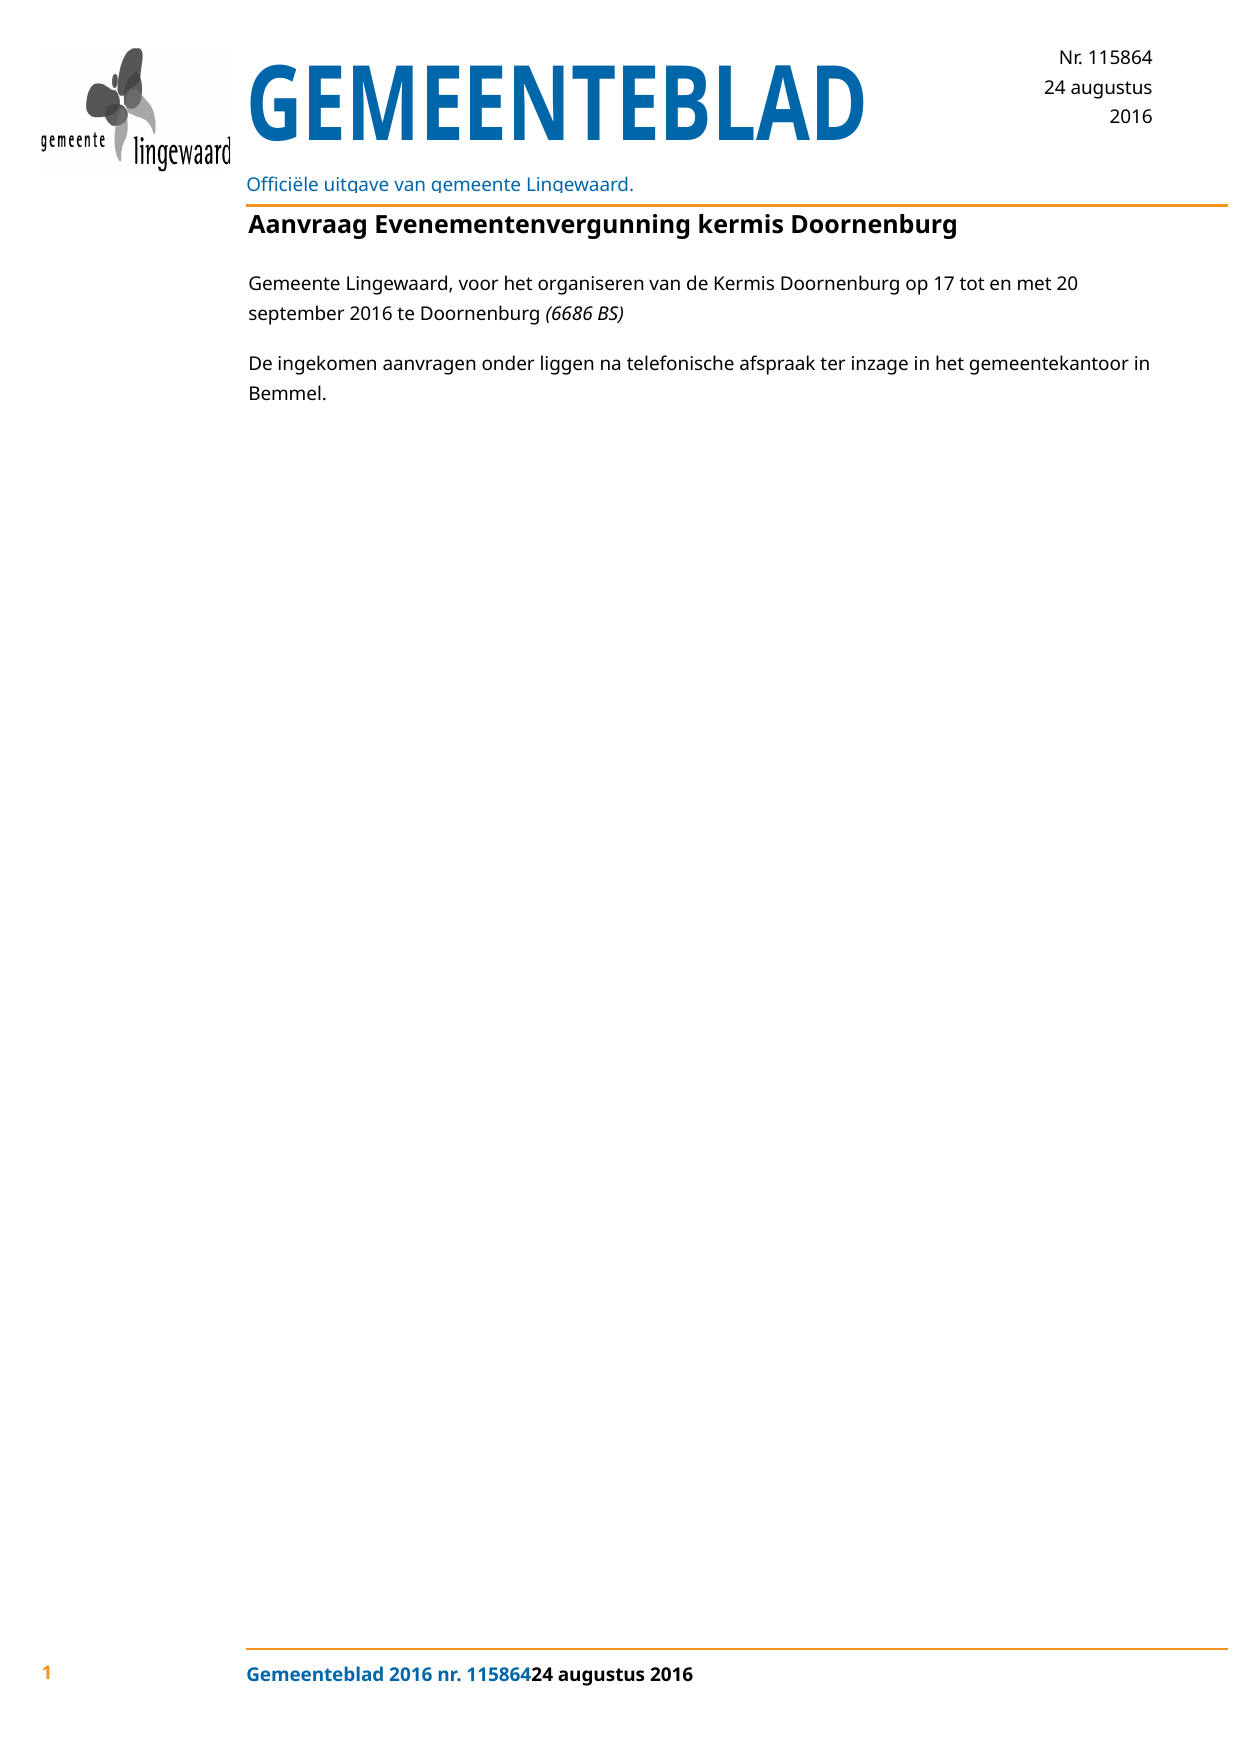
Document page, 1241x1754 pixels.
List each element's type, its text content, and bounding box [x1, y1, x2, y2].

text De ingekomen aanvragen onder liggen na telefonische afspraak ter inzage in het gemeentekantoor in Bemmel. [248, 350, 1152, 406]
picture [41, 47, 231, 172]
text Gemeente Lingewaard, voor het organiseren van de Kermis Doornenburg op 17 tot en met 20 september 2016 te Doornenburg (6686 BS) [248, 270, 1152, 326]
text Aanvraag Evenementenvergunning kermis Doornenburg [248, 207, 1152, 241]
